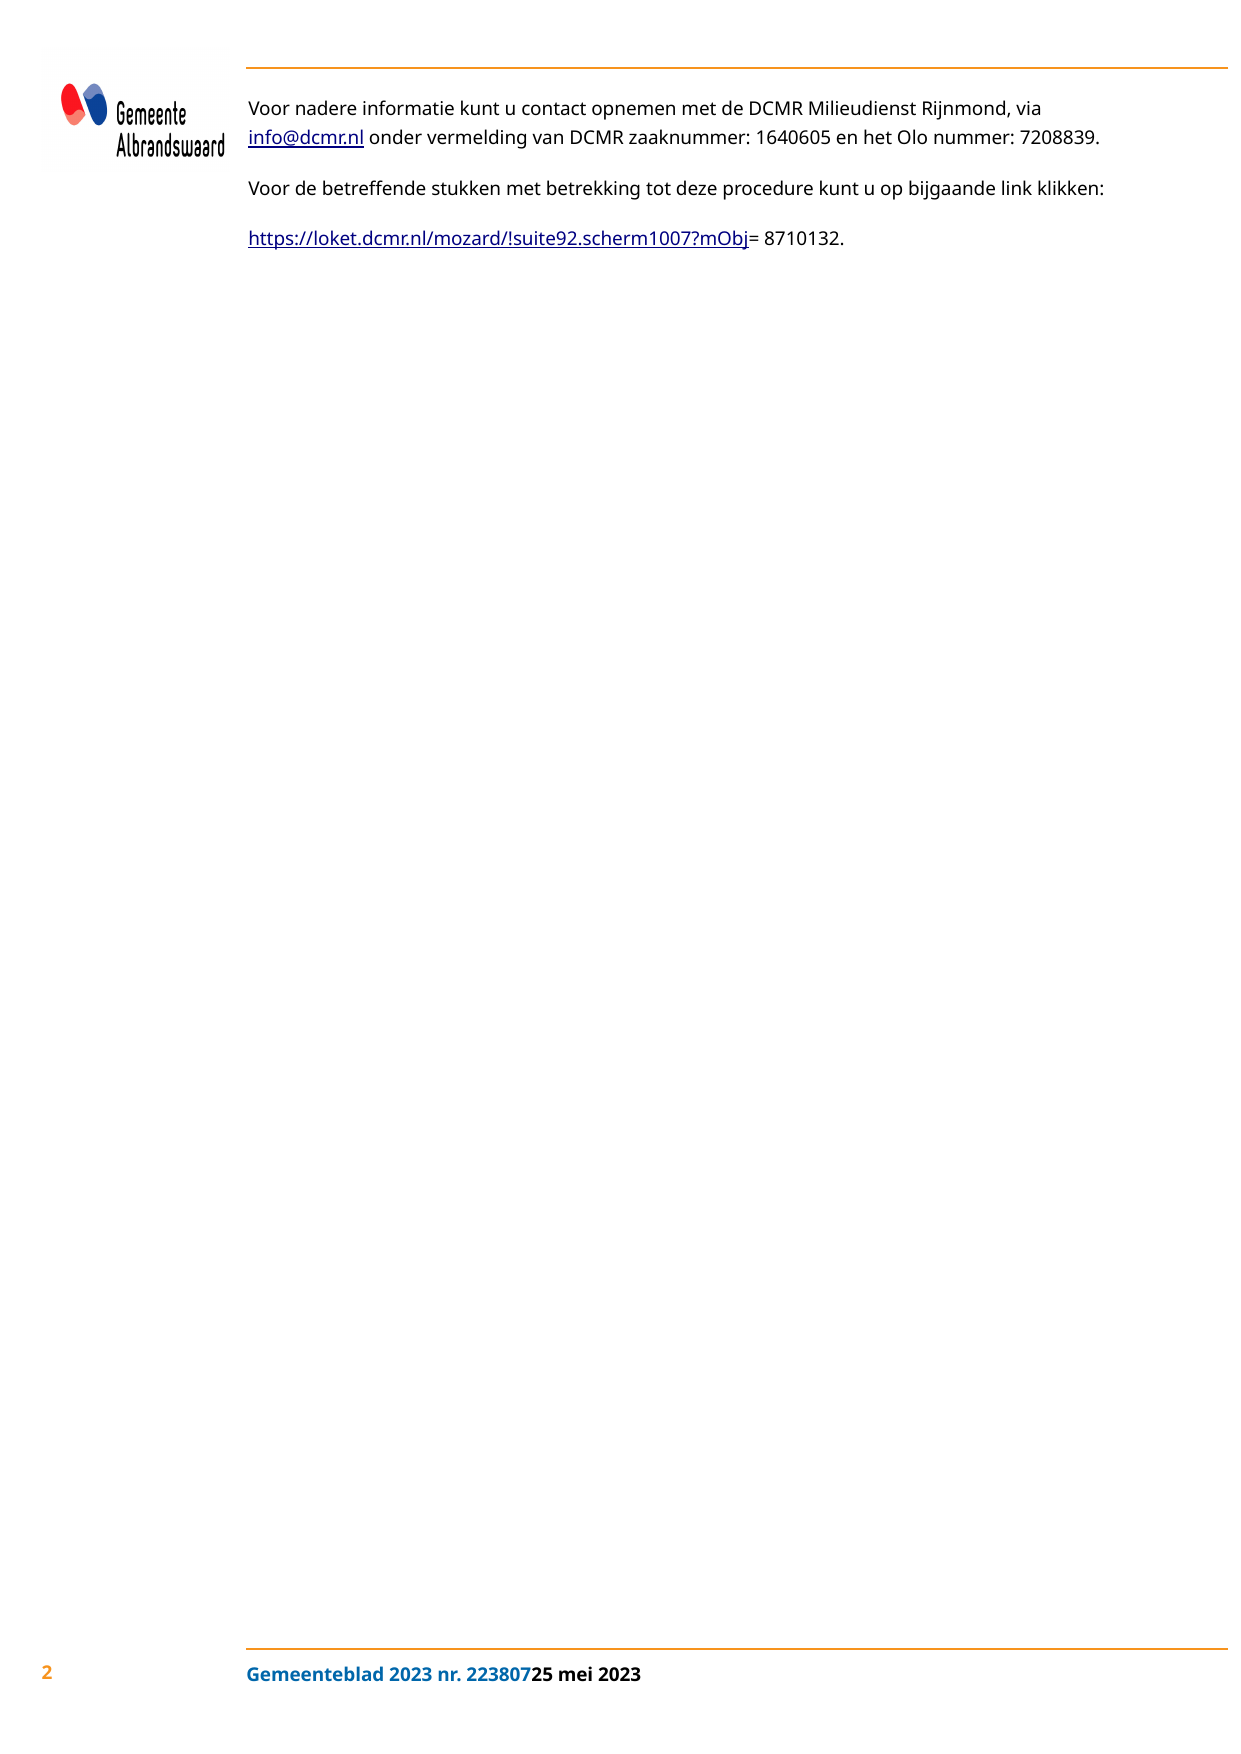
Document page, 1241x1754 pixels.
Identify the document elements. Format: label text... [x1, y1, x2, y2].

text https://loket.dcmr.nl/mozard/!suite92.scherm1007?mObj= 8710132. [248, 225, 1152, 251]
text Voor de betreffende stukken met betrekking tot deze procedure kunt u op bijgaande link klikken: [248, 175, 1152, 201]
text Voor nadere informatie kunt u contact opnemen met de DCMR Milieudienst Rijnmond, via info@dcmr.nl onder vermelding van DCMR zaaknummer: 1640605 en het Olo nummer: 7208839. [248, 95, 1152, 150]
picture [41, 47, 231, 172]
